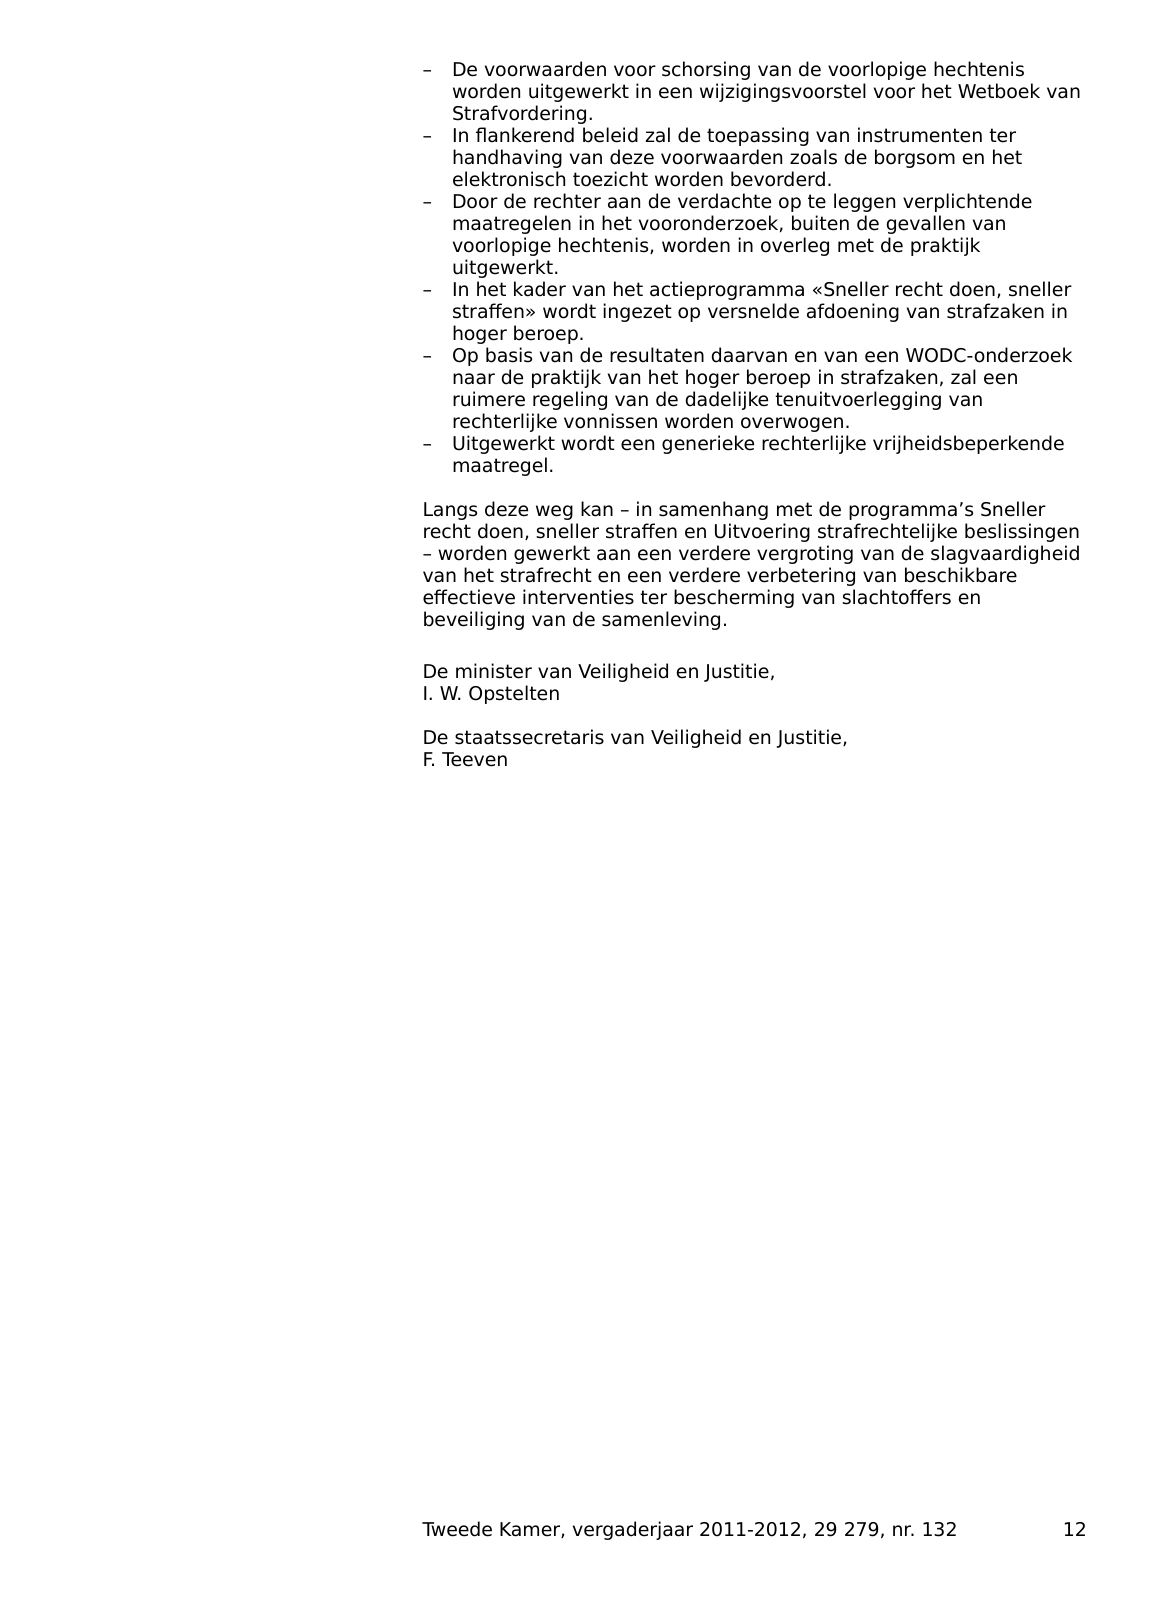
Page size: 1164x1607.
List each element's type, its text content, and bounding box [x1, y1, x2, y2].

text Langs deze weg kan – in samenhang met de programma’s Sneller recht doen, sneller straffen en Uitvoering strafrechtelijke beslissingen – worden gewerkt aan een verdere vergroting van de slagvaardigheid van het strafrecht en een verdere verbetering van beschikbare effectieve interventies ter bescherming van slachtoffers en beveiliging van de samenleving. [422, 499, 1087, 631]
text – Uitgewerkt wordt een generieke rechterlijke vrijheidsbeperkende maatregel. [422, 433, 1087, 477]
text – In flankerend beleid zal de toepassing van instrumenten ter handhaving van deze voorwaarden zoals de borgsom en het elektronisch toezicht worden bevorderd. [422, 125, 1087, 191]
text – Door de rechter aan de verdachte op te leggen verplichtende maatregelen in het vooronderzoek, buiten de gevallen van voorlopige hechtenis, worden in overleg met de praktijk uitgewerkt. [422, 191, 1087, 279]
text – Op basis van de resultaten daarvan en van een WODC-onderzoek naar de praktijk van het hoger beroep in strafzaken, zal een ruimere regeling van de dadelijke tenuitvoerlegging van rechterlijke vonnissen worden overwogen. [422, 345, 1087, 433]
text – In het kader van het actieprogramma «Sneller recht doen, sneller straffen» wordt ingezet op versnelde afdoening van strafzaken in hoger beroep. [422, 279, 1087, 345]
text De minister van Veiligheid en Justitie, I. W. Opstelten [422, 661, 1087, 705]
text De staatssecretaris van Veiligheid en Justitie, F. Teeven [422, 727, 1087, 771]
text – De voorwaarden voor schorsing van de voorlopige hechtenis worden uitgewerkt in een wijzigingsvoorstel voor het Wetboek van Strafvordering. [422, 59, 1087, 125]
